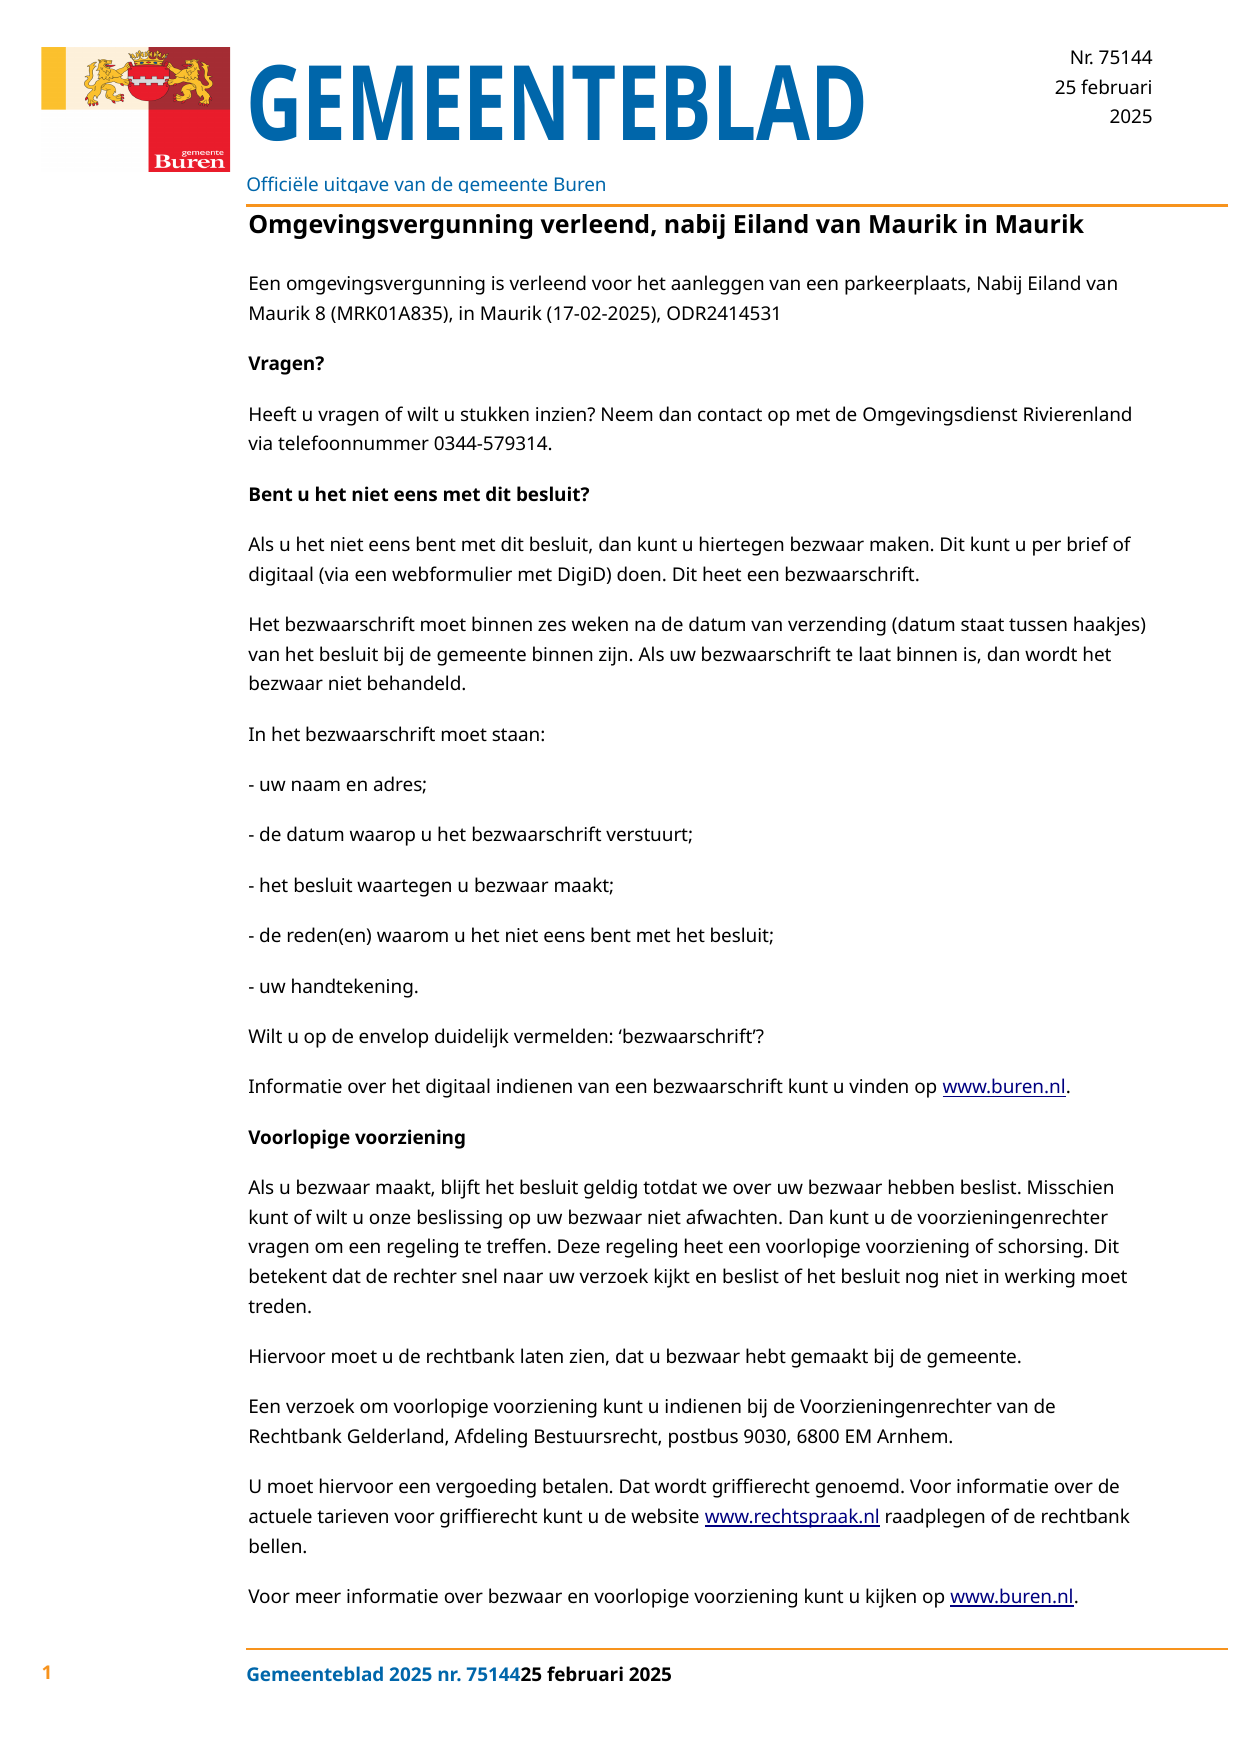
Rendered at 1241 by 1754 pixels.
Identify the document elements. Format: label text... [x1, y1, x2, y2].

text Omgevingsvergunning verleend, nabij Eiland van Maurik in Maurik [248, 207, 1152, 241]
text U moet hiervoor een vergoeding betalen. Dat wordt griffierecht genoemd. Voor informatie over de actuele tarieven voor griffierecht kunt u de website www.rechtspraak.nl raadplegen of de rechtbank bellen. [248, 1474, 1152, 1558]
text - uw naam en adres; [248, 771, 1152, 797]
text - de reden(en) waarom u het niet eens bent met het besluit; [248, 922, 1152, 948]
text Het bezwaarschrift moet binnen zes weken na de datum van verzending (datum staat tussen haakjes) van het besluit bij de gemeente binnen zijn. Als uw bezwaarschrift te laat binnen is, dan wordt het bezwaar niet behandeld. [248, 611, 1152, 696]
text Bent u het niet eens met dit besluit? [248, 481, 1152, 506]
text Een verzoek om voorlopige voorziening kunt u indienen bij de Voorzieningenrechter van de Rechtbank Gelderland, Afdeling Bestuursrecht, postbus 9030, 6800 EM Arnhem. [248, 1394, 1152, 1449]
text Vragen? [248, 350, 1152, 376]
text Informatie over het digitaal indienen van een bezwaarschrift kunt u vinden op www.buren.nl. [248, 1074, 1152, 1099]
text Hiervoor moet u de rechtbank laten zien, dat u bezwaar hebt gemaakt bij de gemeente. [248, 1343, 1152, 1369]
text - de datum waarop u het bezwaarschrift verstuurt; [248, 822, 1152, 847]
picture [41, 47, 231, 172]
text Een omgevingsvergunning is verleend voor het aanleggen van een parkeerplaats, Nabij Eiland van Maurik 8 (MRK01A835), in Maurik (17-02-2025), ODR2414531 [248, 270, 1152, 326]
text Voor meer informatie over bezwaar en voorlopige voorziening kunt u kijken op www.buren.nl. [248, 1583, 1152, 1609]
text Voorlopige voorziening [248, 1124, 1152, 1150]
text Als u het niet eens bent met dit besluit, dan kunt u hiertegen bezwaar maken. Dit kunt u per brief of digitaal (via een webformulier met DigiD) doen. Dit heet een bezwaarschrift. [248, 531, 1152, 586]
text In het bezwaarschrift moet staan: [248, 721, 1152, 746]
text Als u bezwaar maakt, blijft het besluit geldig totdat we over uw bezwaar hebben beslist. Misschien kunt of wilt u onze beslissing op uw bezwaar niet afwachten. Dan kunt u de voorzieningenrechter vragen om een regeling te treffen. Deze regeling heet een voorlopige voorziening of schorsing. Dit betekent dat de rechter snel naar uw verzoek kijkt en beslist of het besluit nog niet in werking moet treden. [248, 1174, 1152, 1318]
text - uw handtekening. [248, 973, 1152, 998]
text Wilt u op de envelop duidelijk vermelden: ‘bezwaarschrift’? [248, 1023, 1152, 1049]
text Heeft u vragen of wilt u stukken inzien? Neem dan contact op met de Omgevingsdienst Rivierenland via telefoonnummer 0344-579314. [248, 401, 1152, 456]
text - het besluit waartegen u bezwaar maakt; [248, 872, 1152, 898]
